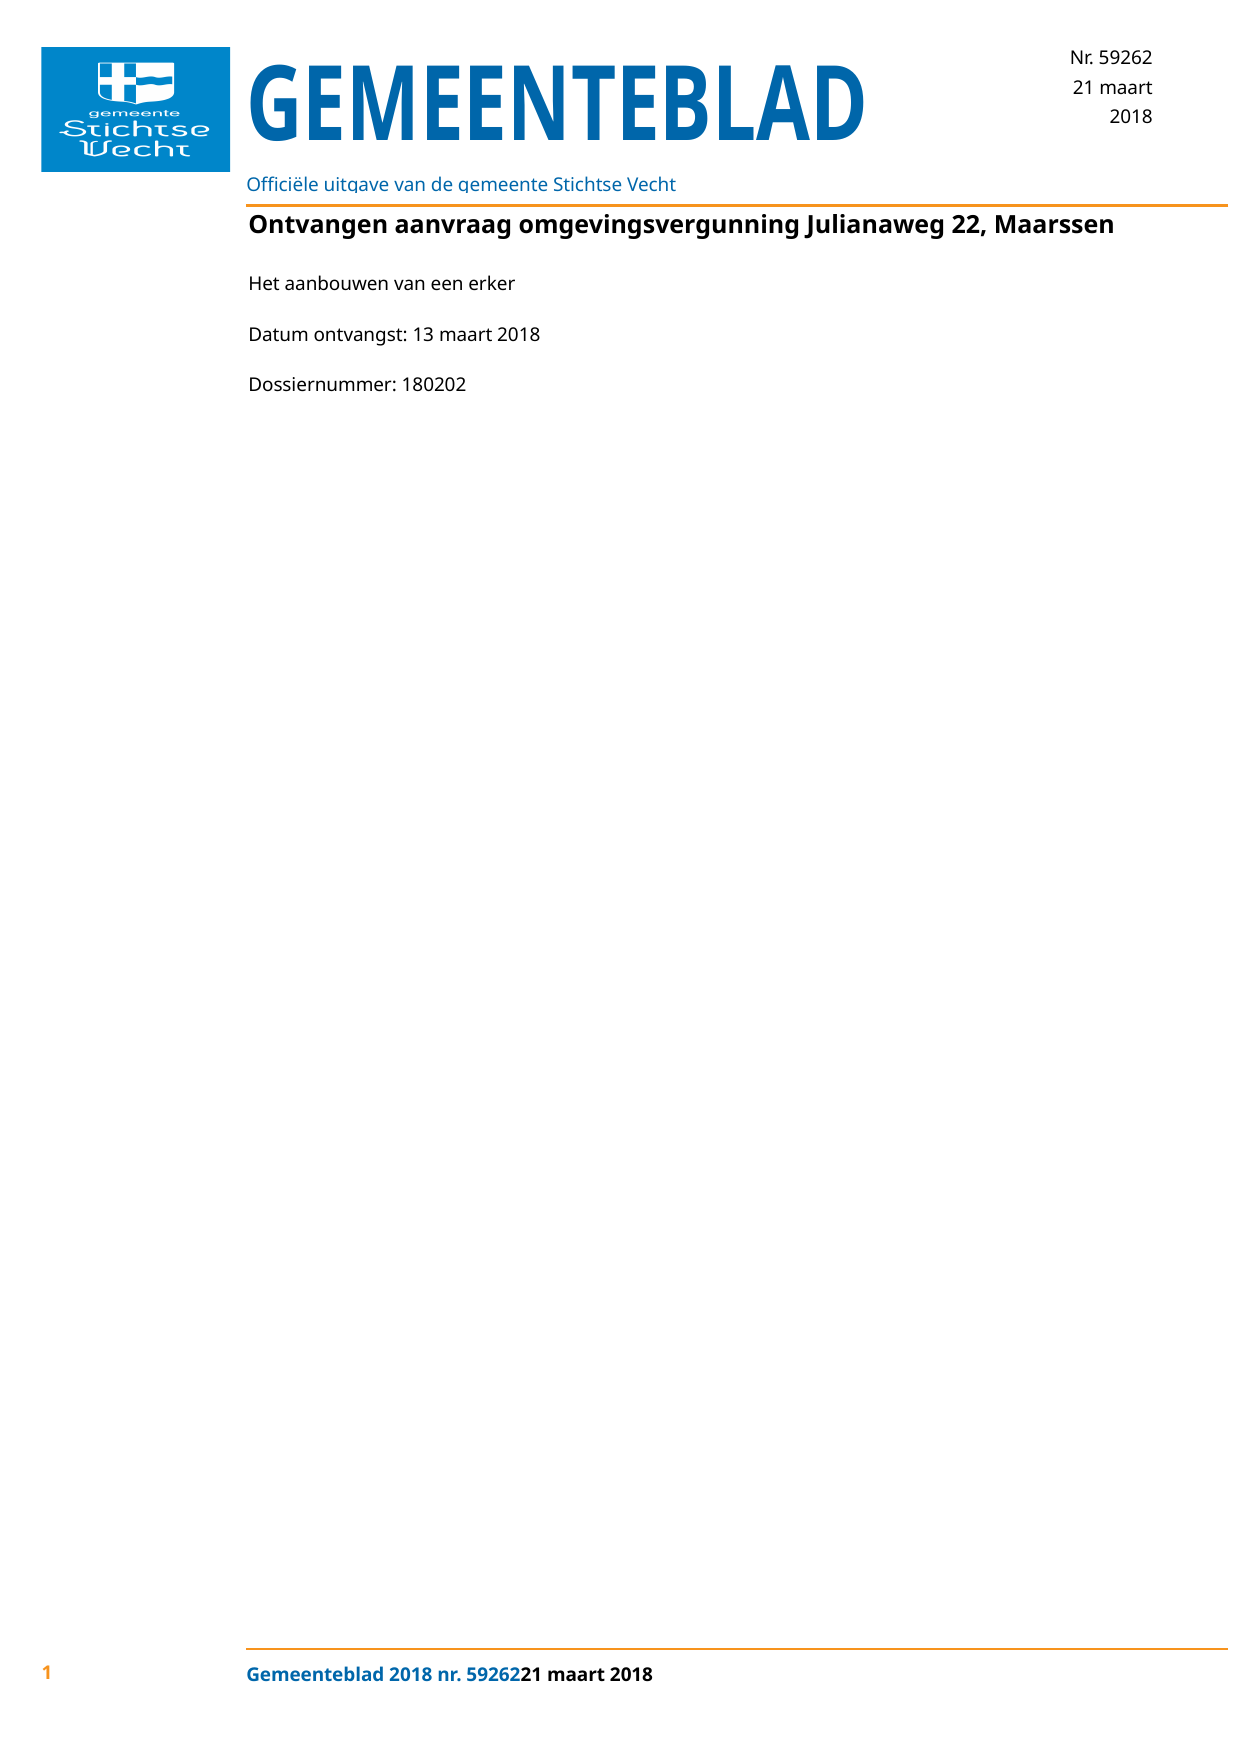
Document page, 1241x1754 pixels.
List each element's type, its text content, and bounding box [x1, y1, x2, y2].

text Het aanbouwen van een erker [248, 270, 1152, 296]
text Datum ontvangst: 13 maart 2018 [248, 321, 1152, 346]
text Dossiernummer: 180202 [248, 371, 1152, 397]
text Ontvangen aanvraag omgevingsvergunning Julianaweg 22, Maarssen [248, 207, 1152, 241]
picture [137, 63, 174, 103]
picture [99, 63, 135, 101]
